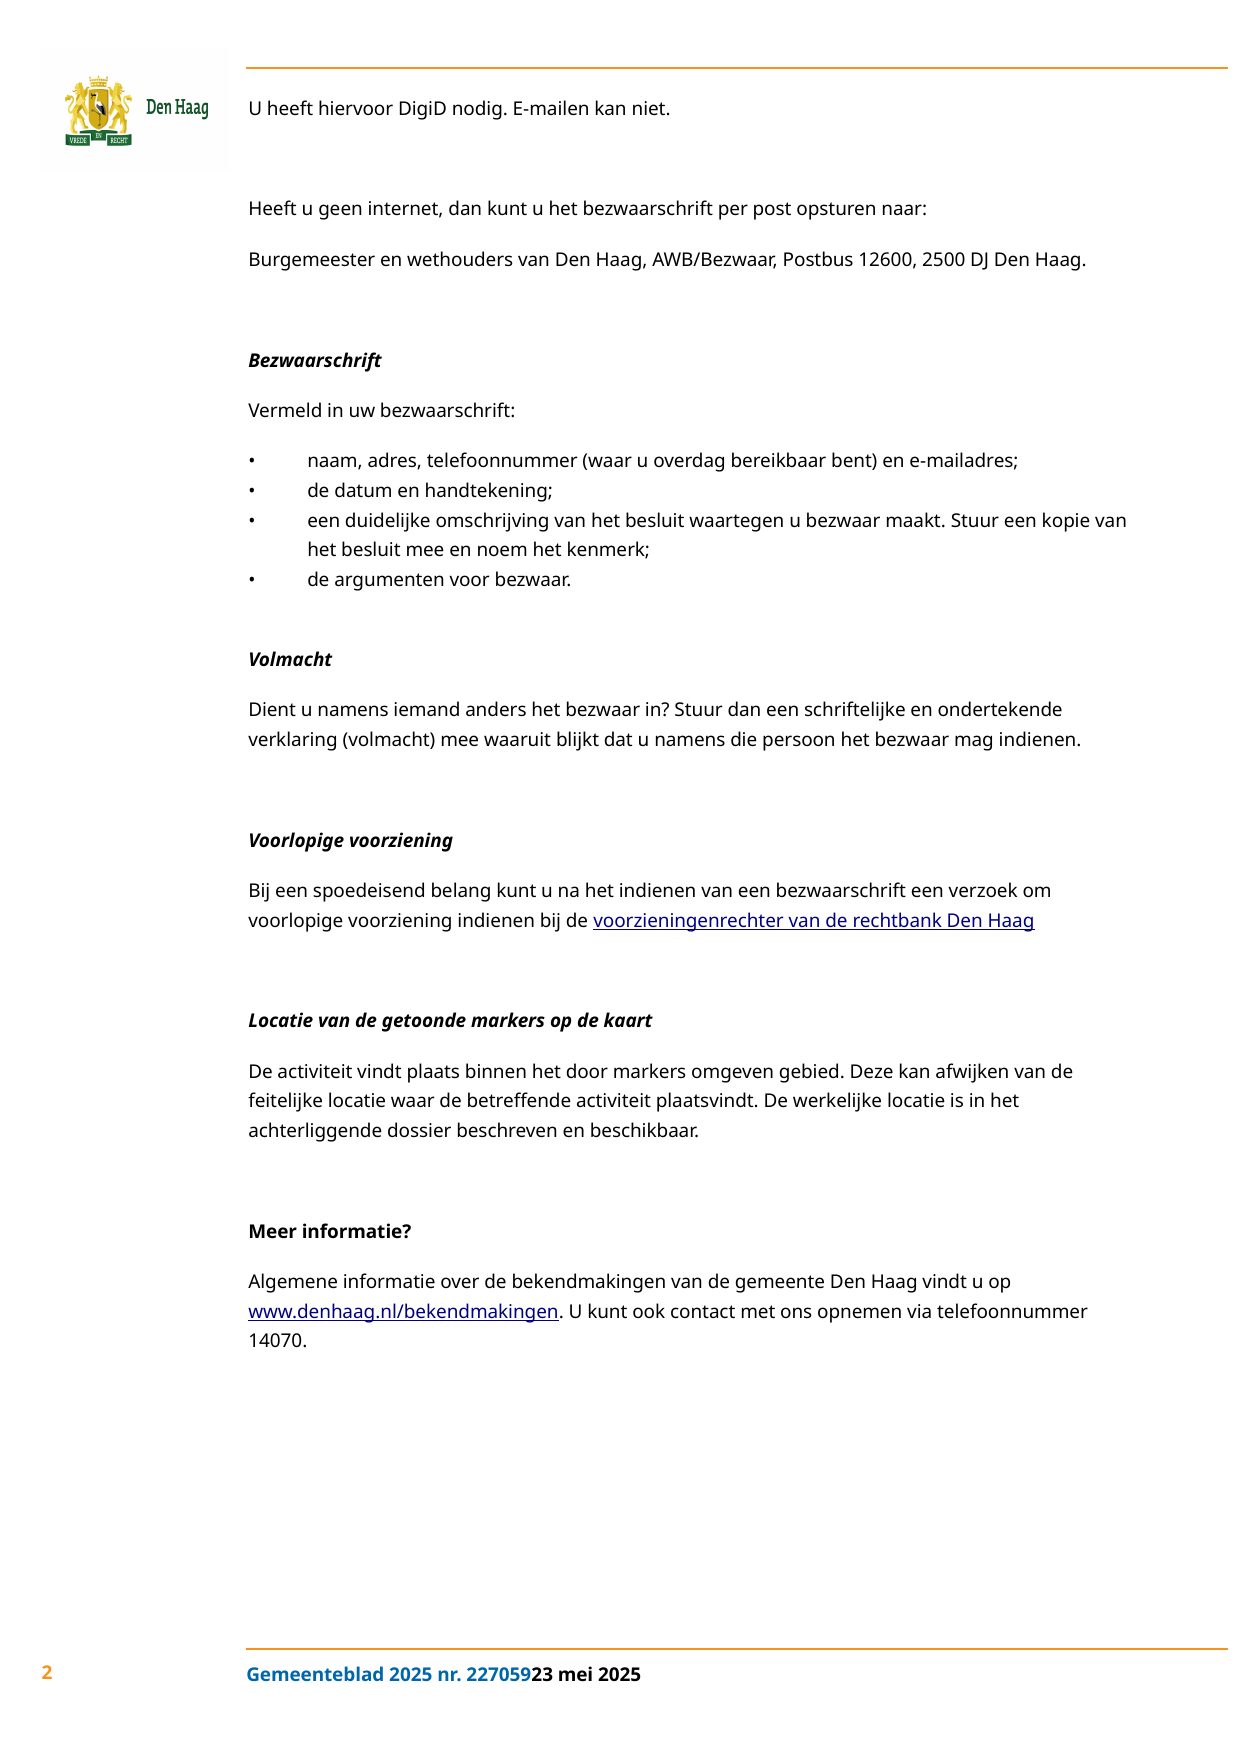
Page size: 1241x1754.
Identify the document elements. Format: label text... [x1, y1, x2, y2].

picture [41, 47, 231, 172]
text Heeft u geen internet, dan kunt u het bezwaarschrift per post opsturen naar: [248, 196, 1152, 221]
text De activiteit vindt plaats binnen het door markers omgeven gebied. Deze kan afwijken van de feitelijke locatie waar de betreffende activiteit plaatsvindt. De werkelijke locatie is in het achterliggende dossier beschreven en beschikbaar. [248, 1058, 1152, 1143]
text Vermeld in uw bezwaarschrift: [248, 397, 1152, 423]
list de datum en handtekening; [248, 477, 1152, 503]
text Dient u namens iemand anders het bezwaar in? Stuur dan een schriftelijke en ondertekende verklaring (volmacht) mee waaruit blijkt dat u namens die persoon het bezwaar mag indienen. [248, 696, 1152, 752]
text Voorlopige voorziening [248, 827, 1152, 853]
text Bezwaarschrift [248, 347, 1152, 373]
text Burgemeester en wethouders van Den Haag, AWB/Bezwaar, Postbus 12600, 2500 DJ Den Haag. [248, 246, 1152, 272]
text Algemene informatie over de bekendmakingen van de gemeente Den Haag vindt u op www.denhaag.nl/bekendmakingen. U kunt ook contact met ons opnemen via telefoonnummer 14070. [248, 1268, 1152, 1353]
text Locatie van de getoonde markers op de kaart [248, 1008, 1152, 1033]
list naam, adres, telefoonnummer (waar u overdag bereikbaar bent) en e-mailadres; [248, 448, 1152, 473]
text U heeft hiervoor DigiD nodig. E-mailen kan niet. [248, 95, 1152, 121]
list een duidelijke omschrijving van het besluit waartegen u bezwaar maakt. Stuur een kopie van het besluit mee en noem het kenmerk; [248, 507, 1152, 562]
text Volmacht [248, 646, 1152, 672]
text Bij een spoedeisend belang kunt u na het indienen van een bezwaarschrift een verzoek om voorlopige voorziening indienen bij de voorzieningenrechter van de rechtbank Den Haag [248, 877, 1152, 933]
list de argumenten voor bezwaar. [248, 566, 1152, 592]
text Meer informatie? [248, 1218, 1152, 1244]
